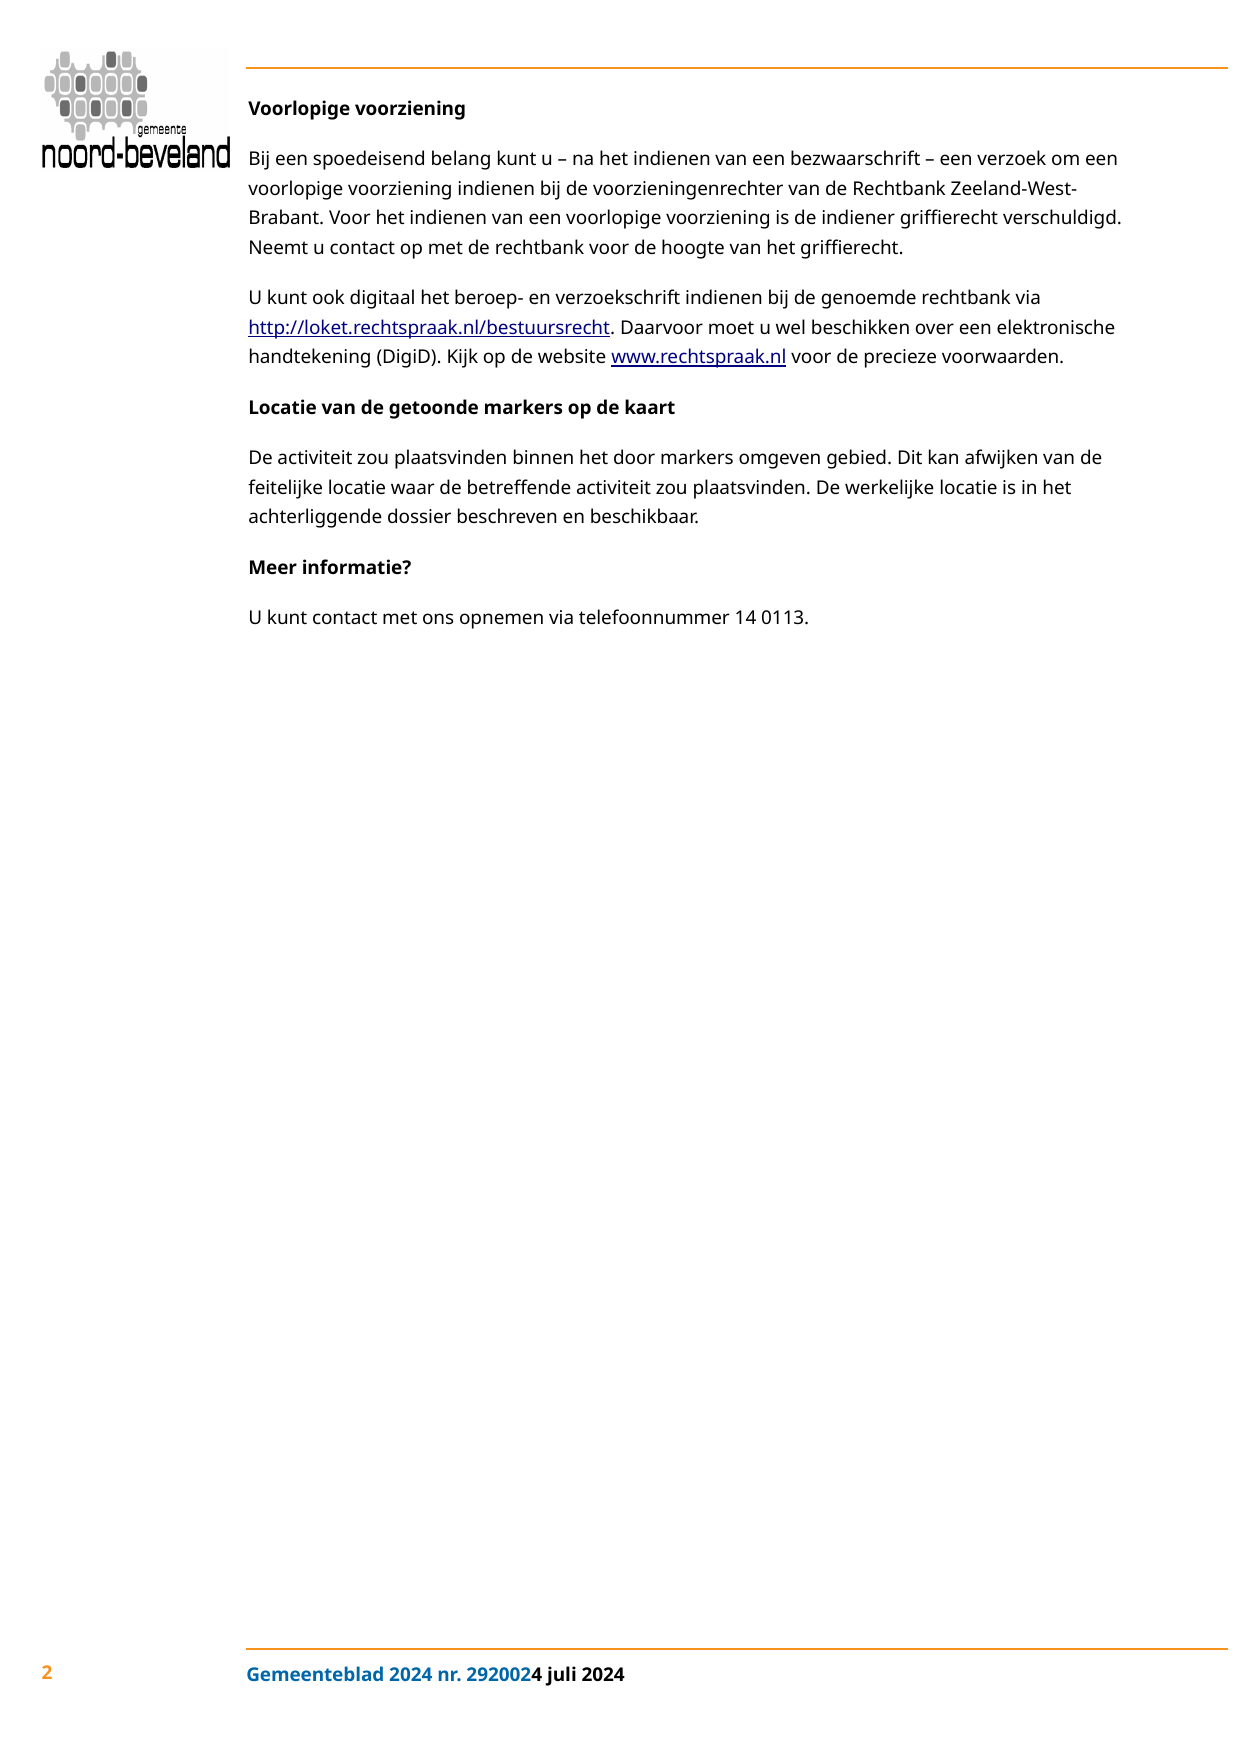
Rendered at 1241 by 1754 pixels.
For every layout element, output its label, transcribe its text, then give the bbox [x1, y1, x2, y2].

text U kunt ook digitaal het beroep- en verzoekschrift indienen bij de genoemde rechtbank via http://loket.rechtspraak.nl/bestuursrecht. Daarvoor moet u wel beschikken over een elektronische handtekening (DigiD). Kijk op de website www.rechtspraak.nl voor de precieze voorwaarden. [248, 284, 1152, 369]
text Voorlopige voorziening [248, 95, 1152, 121]
picture [41, 47, 231, 172]
text U kunt contact met ons opnemen via telefoonnummer 14 0113. [248, 604, 1152, 630]
text Bij een spoedeisend belang kunt u – na het indienen van een bezwaarschrift – een verzoek om een voorlopige voorziening indienen bij de voorzieningenrechter van de Rechtbank Zeeland-West-Brabant. Voor het indienen van een voorlopige voorziening is de indiener griffierecht verschuldigd. Neemt u contact op met de rechtbank voor de hoogte van het griffierecht. [248, 145, 1152, 260]
text De activiteit zou plaatsvinden binnen het door markers omgeven gebied. Dit kan afwijken van de feitelijke locatie waar de betreffende activiteit zou plaatsvinden. De werkelijke locatie is in het achterliggende dossier beschreven en beschikbaar. [248, 444, 1152, 529]
text Locatie van de getoonde markers op de kaart [248, 394, 1152, 420]
text Meer informatie? [248, 554, 1152, 580]
